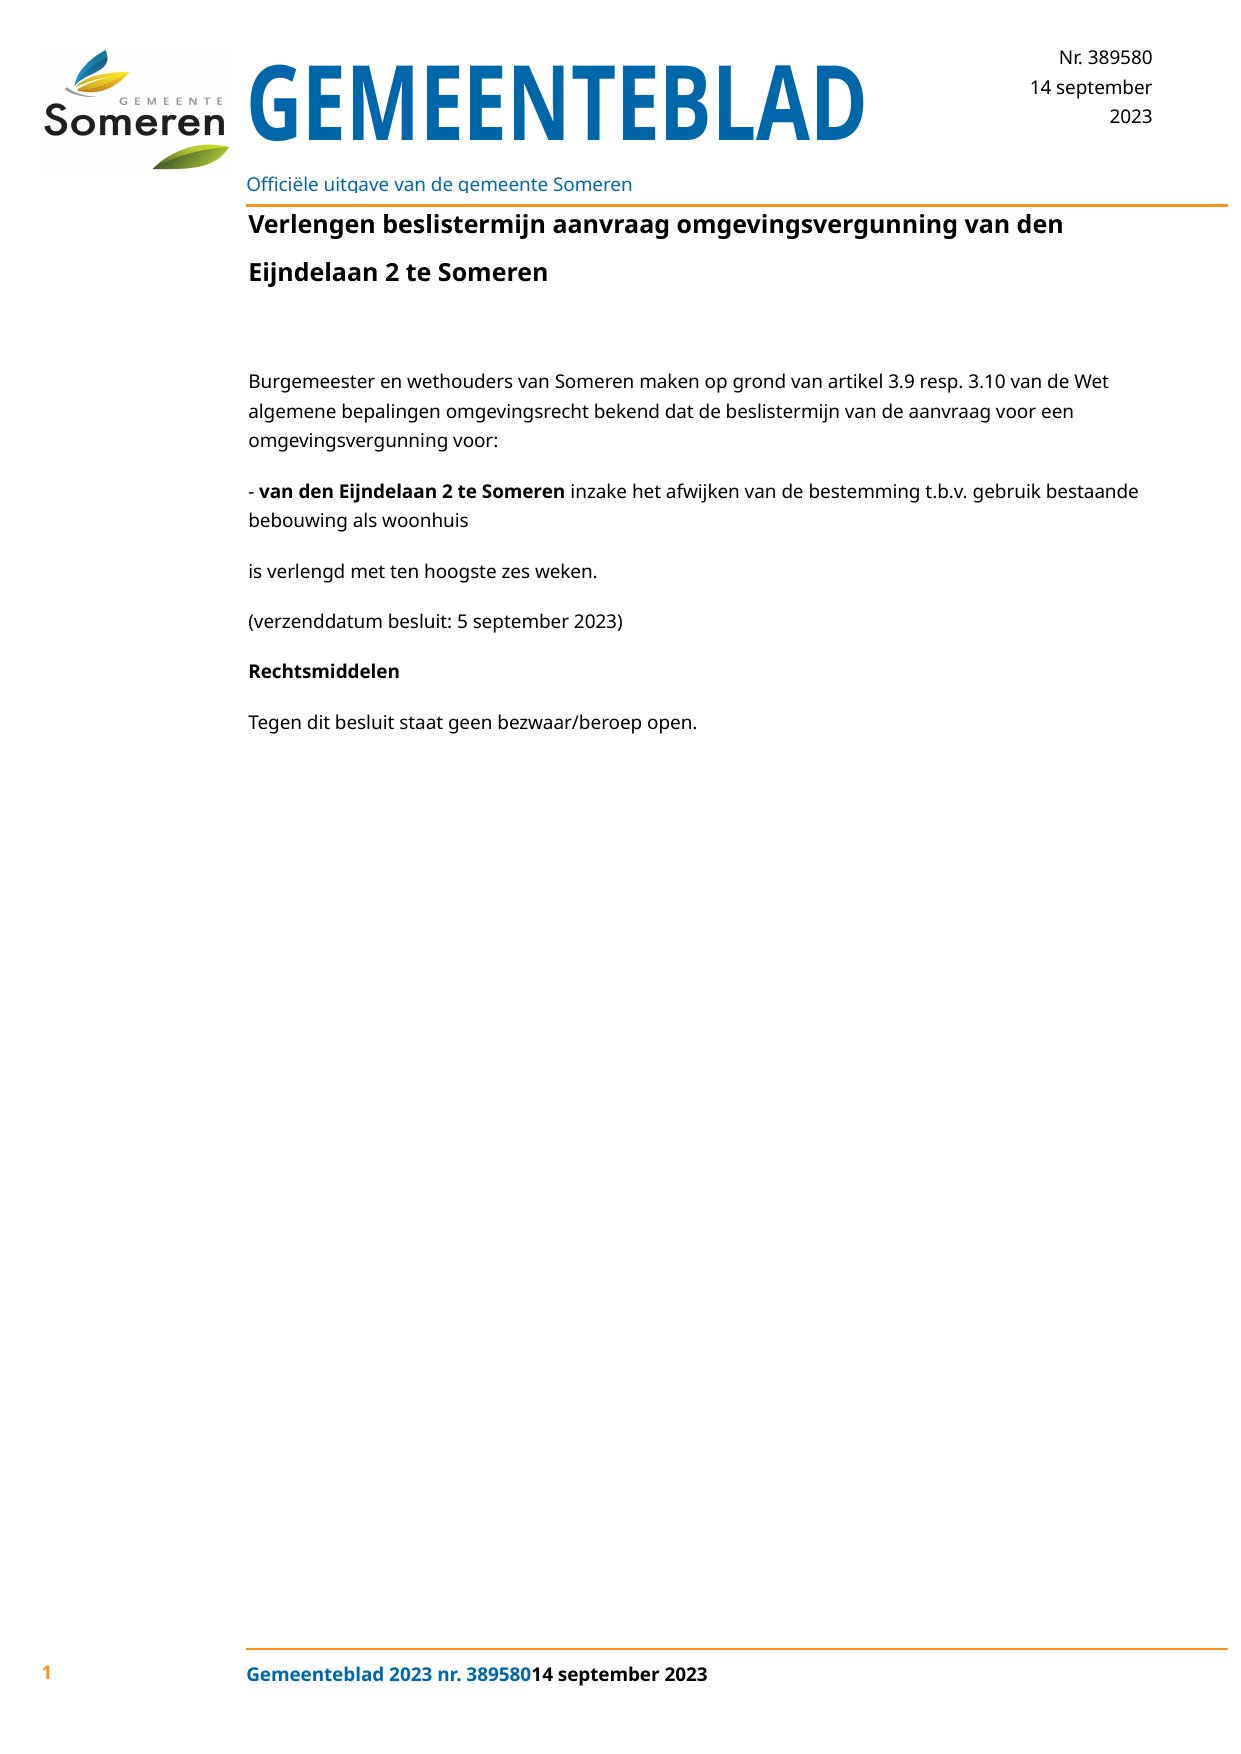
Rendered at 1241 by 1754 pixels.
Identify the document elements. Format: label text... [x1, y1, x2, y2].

text Tegen dit besluit staat geen bezwaar/beroep open. [248, 709, 1152, 735]
picture [41, 47, 231, 172]
text (verzenddatum besluit: 5 september 2023) [248, 608, 1152, 634]
text Verlengen beslistermijn aanvraag omgevingsvergunning van den Eijndelaan 2 te Someren [248, 207, 1152, 288]
text is verlengd met ten hoogste zes weken. [248, 558, 1152, 584]
text Rechtsmiddelen [248, 659, 1152, 684]
text - van den Eijndelaan 2 te Someren inzake het afwijken van de bestemming t.b.v. gebruik bestaande bebouwing als woonhuis [248, 478, 1152, 533]
text Burgemeester en wethouders van Someren maken op grond van artikel 3.9 resp. 3.10 van de Wet algemene bepalingen omgevingsrecht bekend dat de beslistermijn van de aanvraag voor een omgevingsvergunning voor: [248, 368, 1152, 453]
